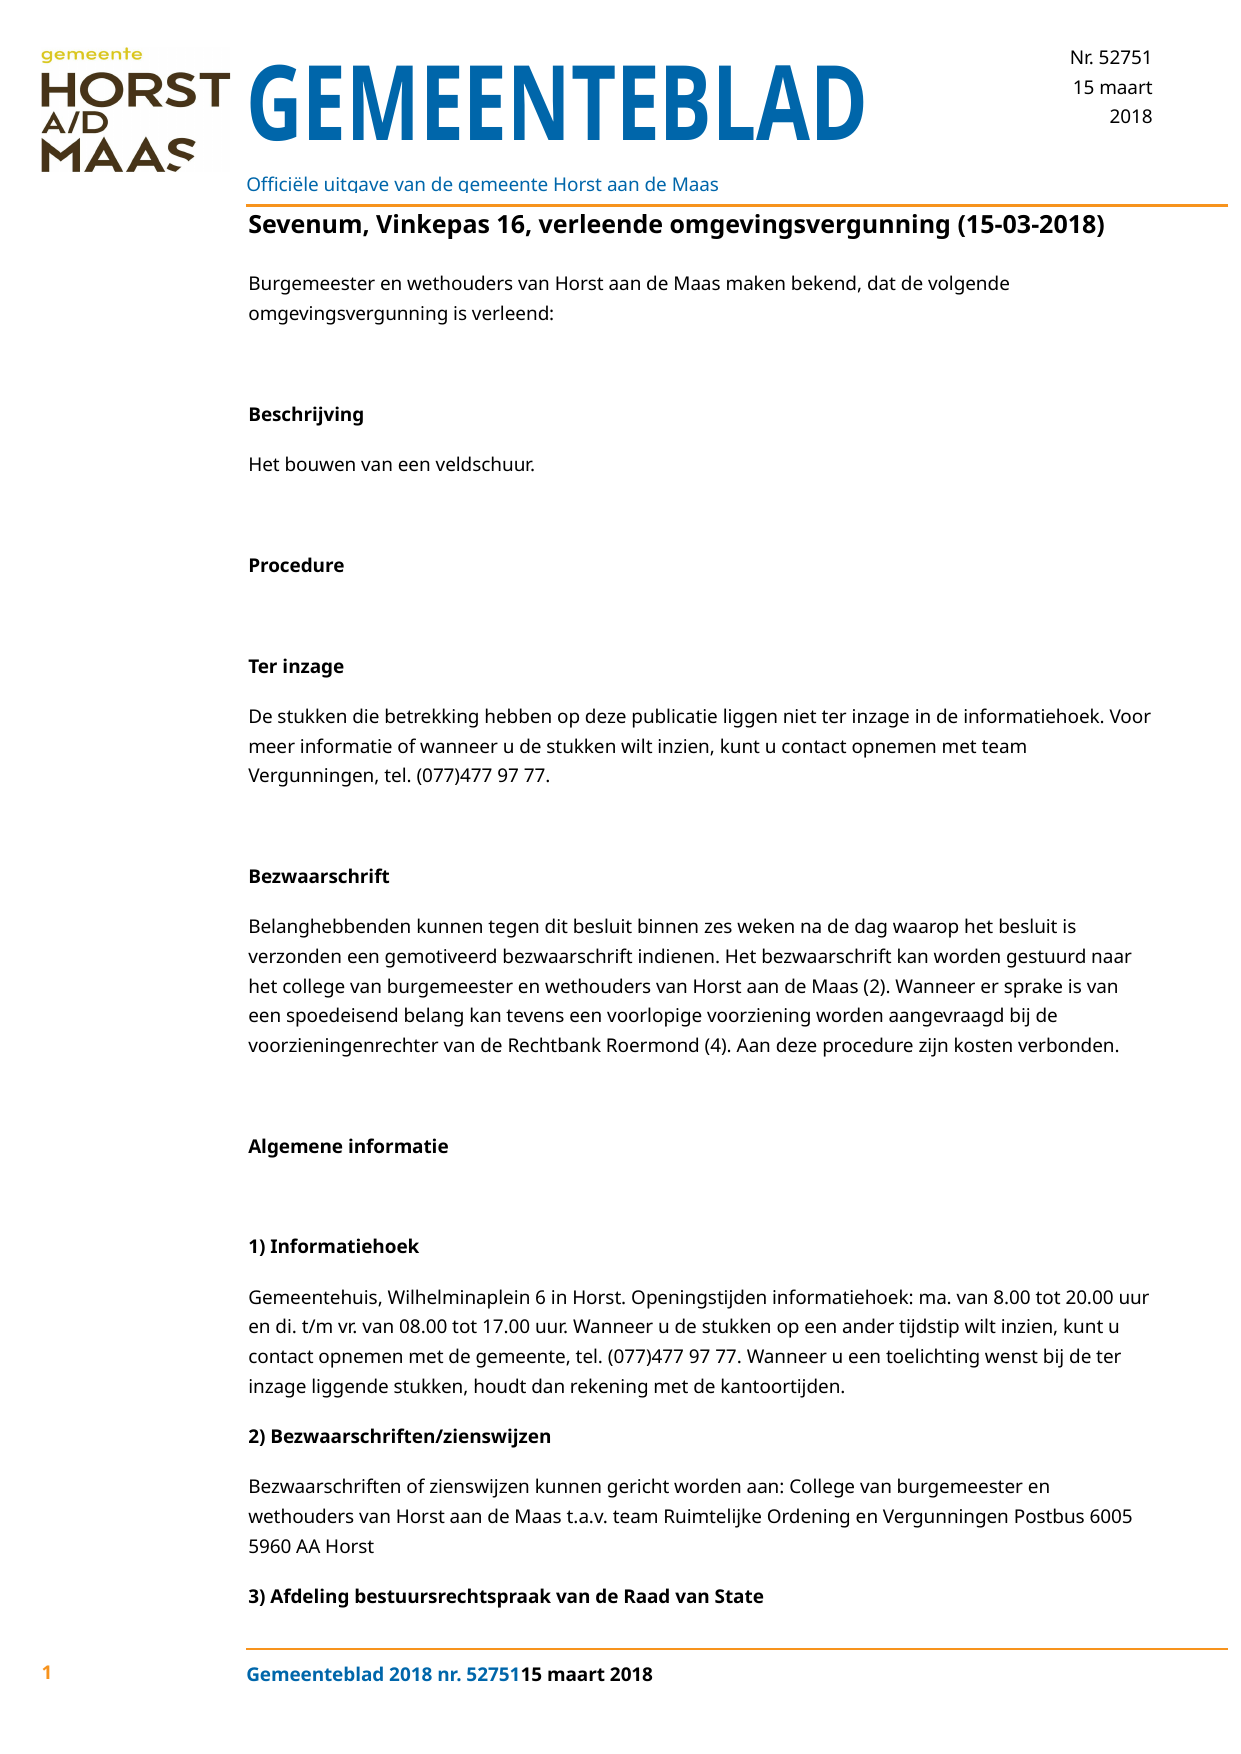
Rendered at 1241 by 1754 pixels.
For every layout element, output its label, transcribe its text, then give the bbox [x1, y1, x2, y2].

text Belanghebbenden kunnen tegen dit besluit binnen zes weken na de dag waarop het besluit is verzonden een gemotiveerd bezwaarschrift indienen. Het bezwaarschrift kan worden gestuurd naar het college van burgemeester en wethouders van Horst aan de Maas (2). Wanneer er sprake is van een spoedeisend belang kan tevens een voorlopige voorziening worden aangevraagd bij de voorzieningenrechter van de Rechtbank Roermond (4). Aan deze procedure zijn kosten verbonden. [248, 914, 1152, 1058]
text Sevenum, Vinkepas 16, verleende omgevingsvergunning (15-03-2018) [248, 207, 1152, 241]
text Algemene informatie [248, 1133, 1152, 1158]
text 2) Bezwaarschriften/zienswijzen [248, 1423, 1152, 1449]
picture [41, 47, 231, 172]
text Bezwaarschrift [248, 863, 1152, 889]
text Gemeentehuis, Wilhelminaplein 6 in Horst. Openingstijden informatiehoek: ma. van 8.00 tot 20.00 uur en di. t/m vr. van 08.00 tot 17.00 uur. Wanneer u de stukken op een ander tijdstip wilt inzien, kunt u contact opnemen met de gemeente, tel. (077)477 97 77. Wanneer u een toelichting wenst bij de ter inzage liggende stukken, houdt dan rekening met de kantoortijden. [248, 1284, 1152, 1398]
text Bezwaarschriften of zienswijzen kunnen gericht worden aan: College van burgemeester en wethouders van Horst aan de Maas t.a.v. team Ruimtelijke Ordening en Vergunningen Postbus 6005 5960 AA Horst [248, 1474, 1152, 1558]
text 3) Afdeling bestuursrechtspraak van de Raad van State [248, 1583, 1152, 1609]
text Beschrijving [248, 401, 1152, 426]
text 1) Informatiehoek [248, 1234, 1152, 1259]
text Burgemeester en wethouders van Horst aan de Maas maken bekend, dat de volgende omgevingsvergunning is verleend: [248, 270, 1152, 326]
text Procedure [248, 552, 1152, 578]
text De stukken die betrekking hebben op deze publicatie liggen niet ter inzage in de informatiehoek. Voor meer informatie of wanneer u de stukken wilt inzien, kunt u contact opnemen met team Vergunningen, tel. (077)477 97 77. [248, 703, 1152, 788]
text Ter inzage [248, 653, 1152, 678]
text Het bouwen van een veldschuur. [248, 451, 1152, 477]
